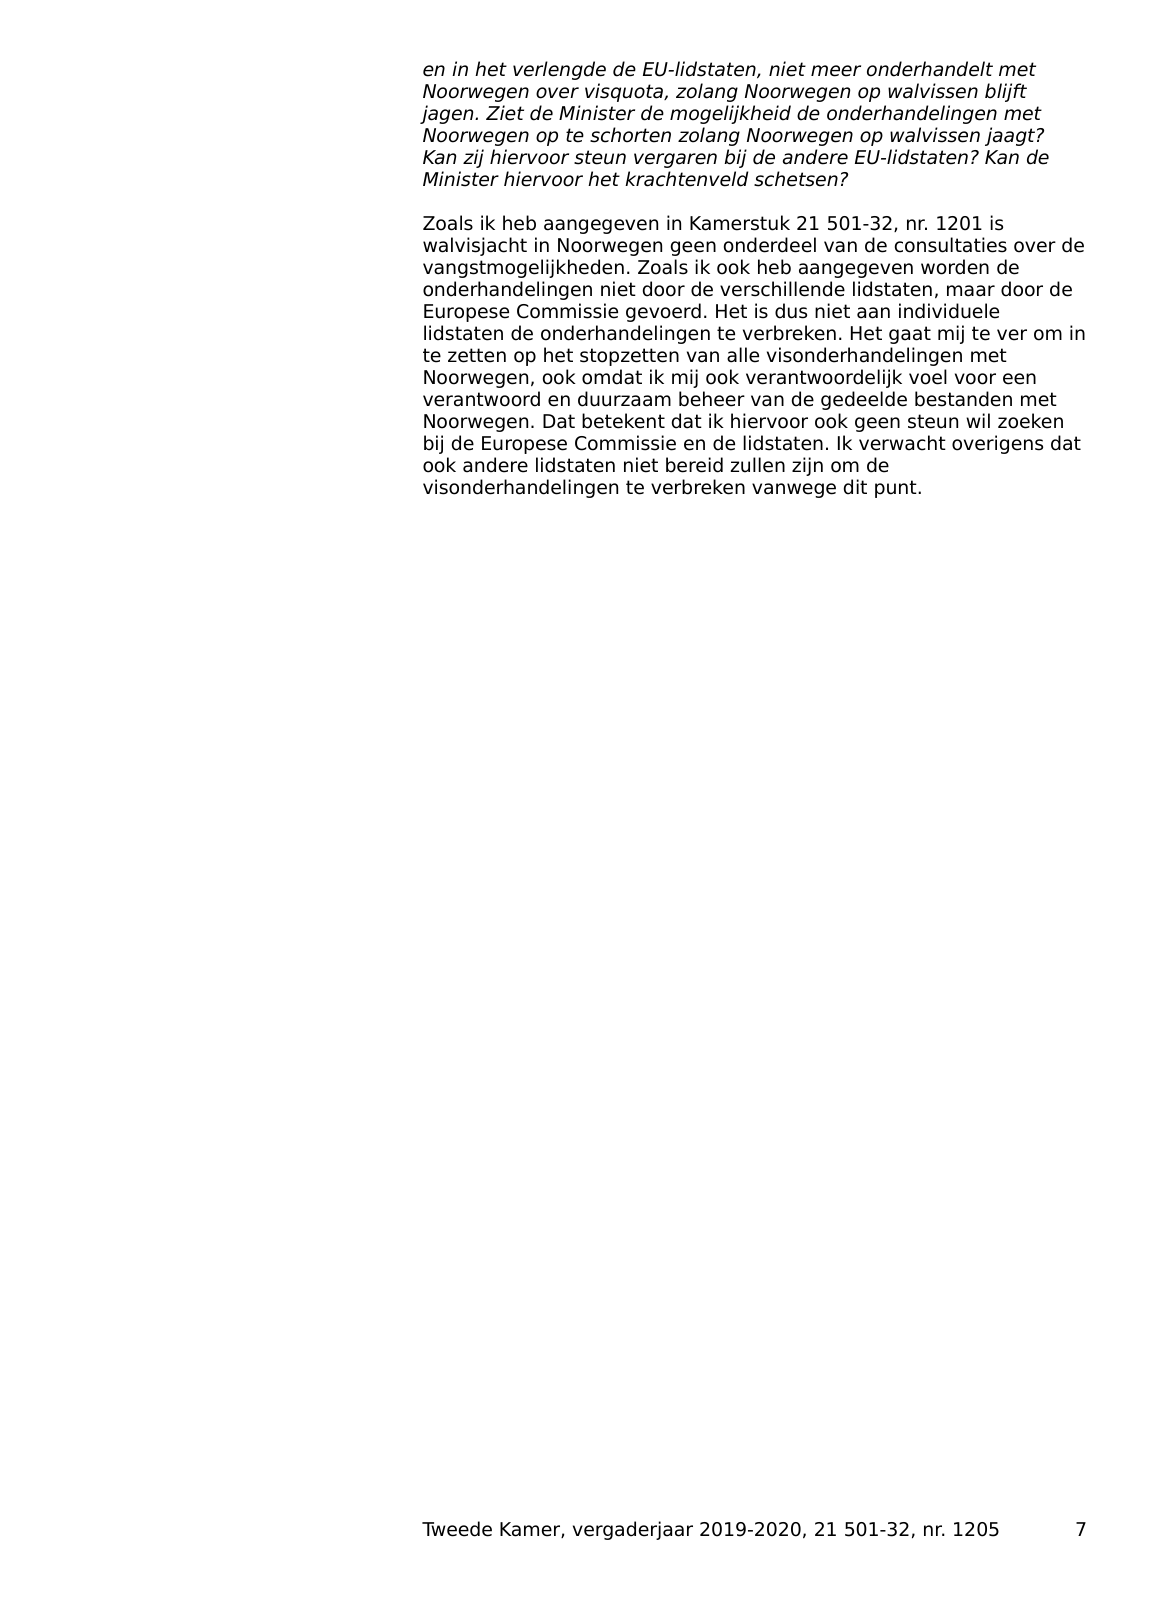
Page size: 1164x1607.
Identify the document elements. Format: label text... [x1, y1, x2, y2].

text en in het verlengde de EU-lidstaten, niet meer onderhandelt met Noorwegen over visquota, zolang Noorwegen op walvissen blijft jagen. Ziet de Minister de mogelijkheid de onderhandelingen met Noorwegen op te schorten zolang Noorwegen op walvissen jaagt? Kan zij hiervoor steun vergaren bij de andere EU-lidstaten? Kan de Minister hiervoor het krachtenveld schetsen? [422, 59, 1087, 191]
text Zoals ik heb aangegeven in Kamerstuk 21 501-32, nr. 1201 is walvisjacht in Noorwegen geen onderdeel van de consultaties over de vangstmogelijkheden. Zoals ik ook heb aangegeven worden de onderhandelingen niet door de verschillende lidstaten, maar door de Europese Commissie gevoerd. Het is dus niet aan individuele lidstaten de onderhandelingen te verbreken. Het gaat mij te ver om in te zetten op het stopzetten van alle visonderhandelingen met Noorwegen, ook omdat ik mij ook verantwoordelijk voel voor een verantwoord en duurzaam beheer van de gedeelde bestanden met Noorwegen. Dat betekent dat ik hiervoor ook geen steun wil zoeken bij de Europese Commissie en de lidstaten. Ik verwacht overigens dat ook andere lidstaten niet bereid zullen zijn om de visonderhandelingen te verbreken vanwege dit punt. [422, 213, 1087, 499]
